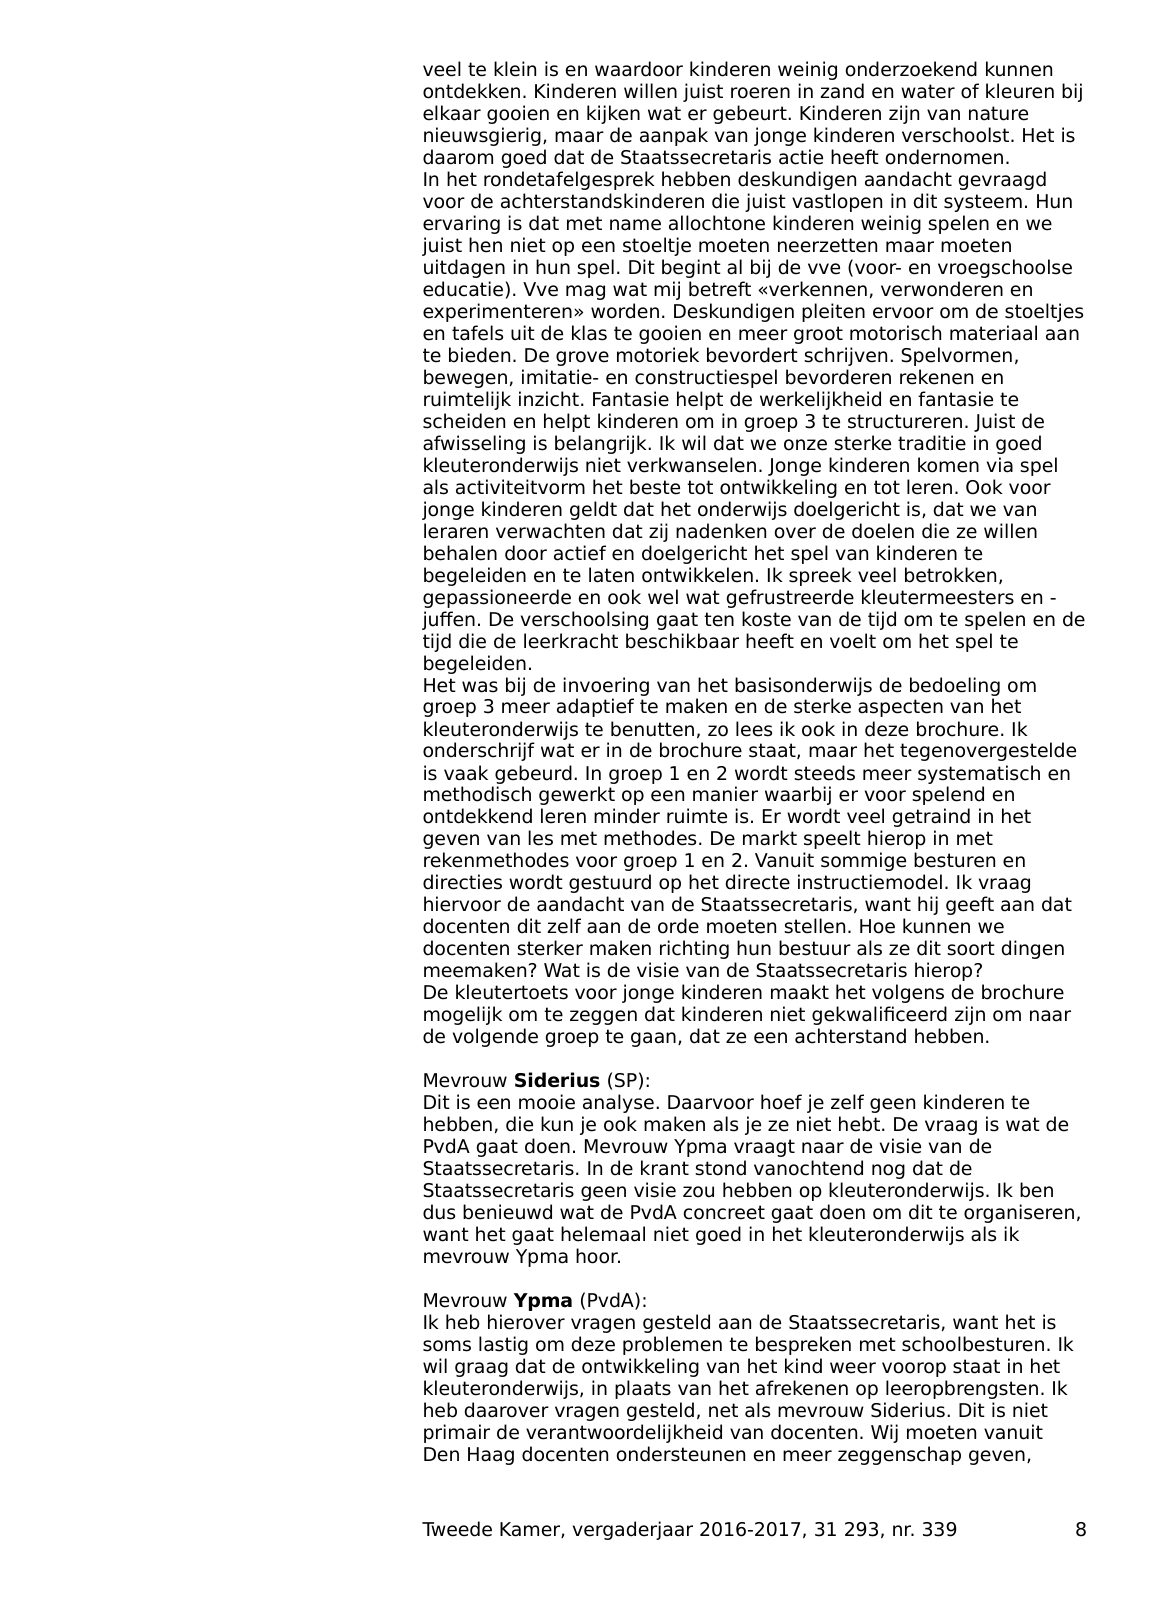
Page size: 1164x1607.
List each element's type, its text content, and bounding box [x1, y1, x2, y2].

text In het rondetafelgesprek hebben deskundigen aandacht gevraagd voor de achterstandskinderen die juist vastlopen in dit systeem. Hun ervaring is dat met name allochtone kinderen weinig spelen en we juist hen niet op een stoeltje moeten neerzetten maar moeten uitdagen in hun spel. Dit begint al bij de vve (voor- en vroegschoolse educatie). Vve mag wat mij betreft «verkennen, verwonderen en experimenteren» worden. Deskundigen pleiten ervoor om de stoeltjes en tafels uit de klas te gooien en meer groot motorisch materiaal aan te bieden. De grove motoriek bevordert schrijven. Spelvormen, bewegen, imitatie- en constructiespel bevorderen rekenen en ruimtelijk inzicht. Fantasie helpt de werkelijkheid en fantasie te scheiden en helpt kinderen om in groep 3 te structureren. Juist de afwisseling is belangrijk. Ik wil dat we onze sterke traditie in goed kleuteronderwijs niet verkwanselen. Jonge kinderen komen via spel als activiteitvorm het beste tot ontwikkeling en tot leren. Ook voor jonge kinderen geldt dat het onderwijs doelgericht is, dat we van leraren verwachten dat zij nadenken over de doelen die ze willen behalen door actief en doelgericht het spel van kinderen te begeleiden en te laten ontwikkelen. Ik spreek veel betrokken, gepassioneerde en ook wel wat gefrustreerde kleutermeesters en -juffen. De verschoolsing gaat ten koste van de tijd om te spelen en de tijd die de leerkracht beschikbaar heeft en voelt om het spel te begeleiden. [422, 169, 1087, 674]
text Mevrouw Ypma (PvdA): [422, 1290, 1087, 1312]
text De kleutertoets voor jonge kinderen maakt het volgens de brochure mogelijk om te zeggen dat kinderen niet gekwalificeerd zijn om naar de volgende groep te gaan, dat ze een achterstand hebben. [422, 982, 1087, 1048]
text Het was bij de invoering van het basisonderwijs de bedoeling om groep 3 meer adaptief te maken en de sterke aspecten van het kleuteronderwijs te benutten, zo lees ik ook in deze brochure. Ik onderschrijf wat er in de brochure staat, maar het tegenovergestelde is vaak gebeurd. In groep 1 en 2 wordt steeds meer systematisch en methodisch gewerkt op een manier waarbij er voor spelend en ontdekkend leren minder ruimte is. Er wordt veel getraind in het geven van les met methodes. De markt speelt hierop in met rekenmethodes voor groep 1 en 2. Vanuit sommige besturen en directies wordt gestuurd op het directe instructiemodel. Ik vraag hiervoor de aandacht van de Staatssecretaris, want hij geeft aan dat docenten dit zelf aan de orde moeten stellen. Hoe kunnen we docenten sterker maken richting hun bestuur als ze dit soort dingen meemaken? Wat is de visie van de Staatssecretaris hierop? [422, 674, 1087, 982]
text Mevrouw Siderius (SP): [422, 1070, 1087, 1092]
text Ik heb hierover vragen gesteld aan de Staatssecretaris, want het is soms lastig om deze problemen te bespreken met schoolbesturen. Ik wil graag dat de ontwikkeling van het kind weer voorop staat in het kleuteronderwijs, in plaats van het afrekenen op leeropbrengsten. Ik heb daarover vragen gesteld, net als mevrouw Siderius. Dit is niet primair de verantwoordelijkheid van docenten. Wij moeten vanuit Den Haag docenten ondersteunen en meer zeggenschap geven, [422, 1312, 1087, 1466]
text Dit is een mooie analyse. Daarvoor hoef je zelf geen kinderen te hebben, die kun je ook maken als je ze niet hebt. De vraag is wat de PvdA gaat doen. Mevrouw Ypma vraagt naar de visie van de Staatssecretaris. In de krant stond vanochtend nog dat de Staatssecretaris geen visie zou hebben op kleuteronderwijs. Ik ben dus benieuwd wat de PvdA concreet gaat doen om dit te organiseren, want het gaat helemaal niet goed in het kleuteronderwijs als ik mevrouw Ypma hoor. [422, 1092, 1087, 1268]
text veel te klein is en waardoor kinderen weinig onderzoekend kunnen ontdekken. Kinderen willen juist roeren in zand en water of kleuren bij elkaar gooien en kijken wat er gebeurt. Kinderen zijn van nature nieuwsgierig, maar de aanpak van jonge kinderen verschoolst. Het is daarom goed dat de Staatssecretaris actie heeft ondernomen. [422, 59, 1087, 169]
